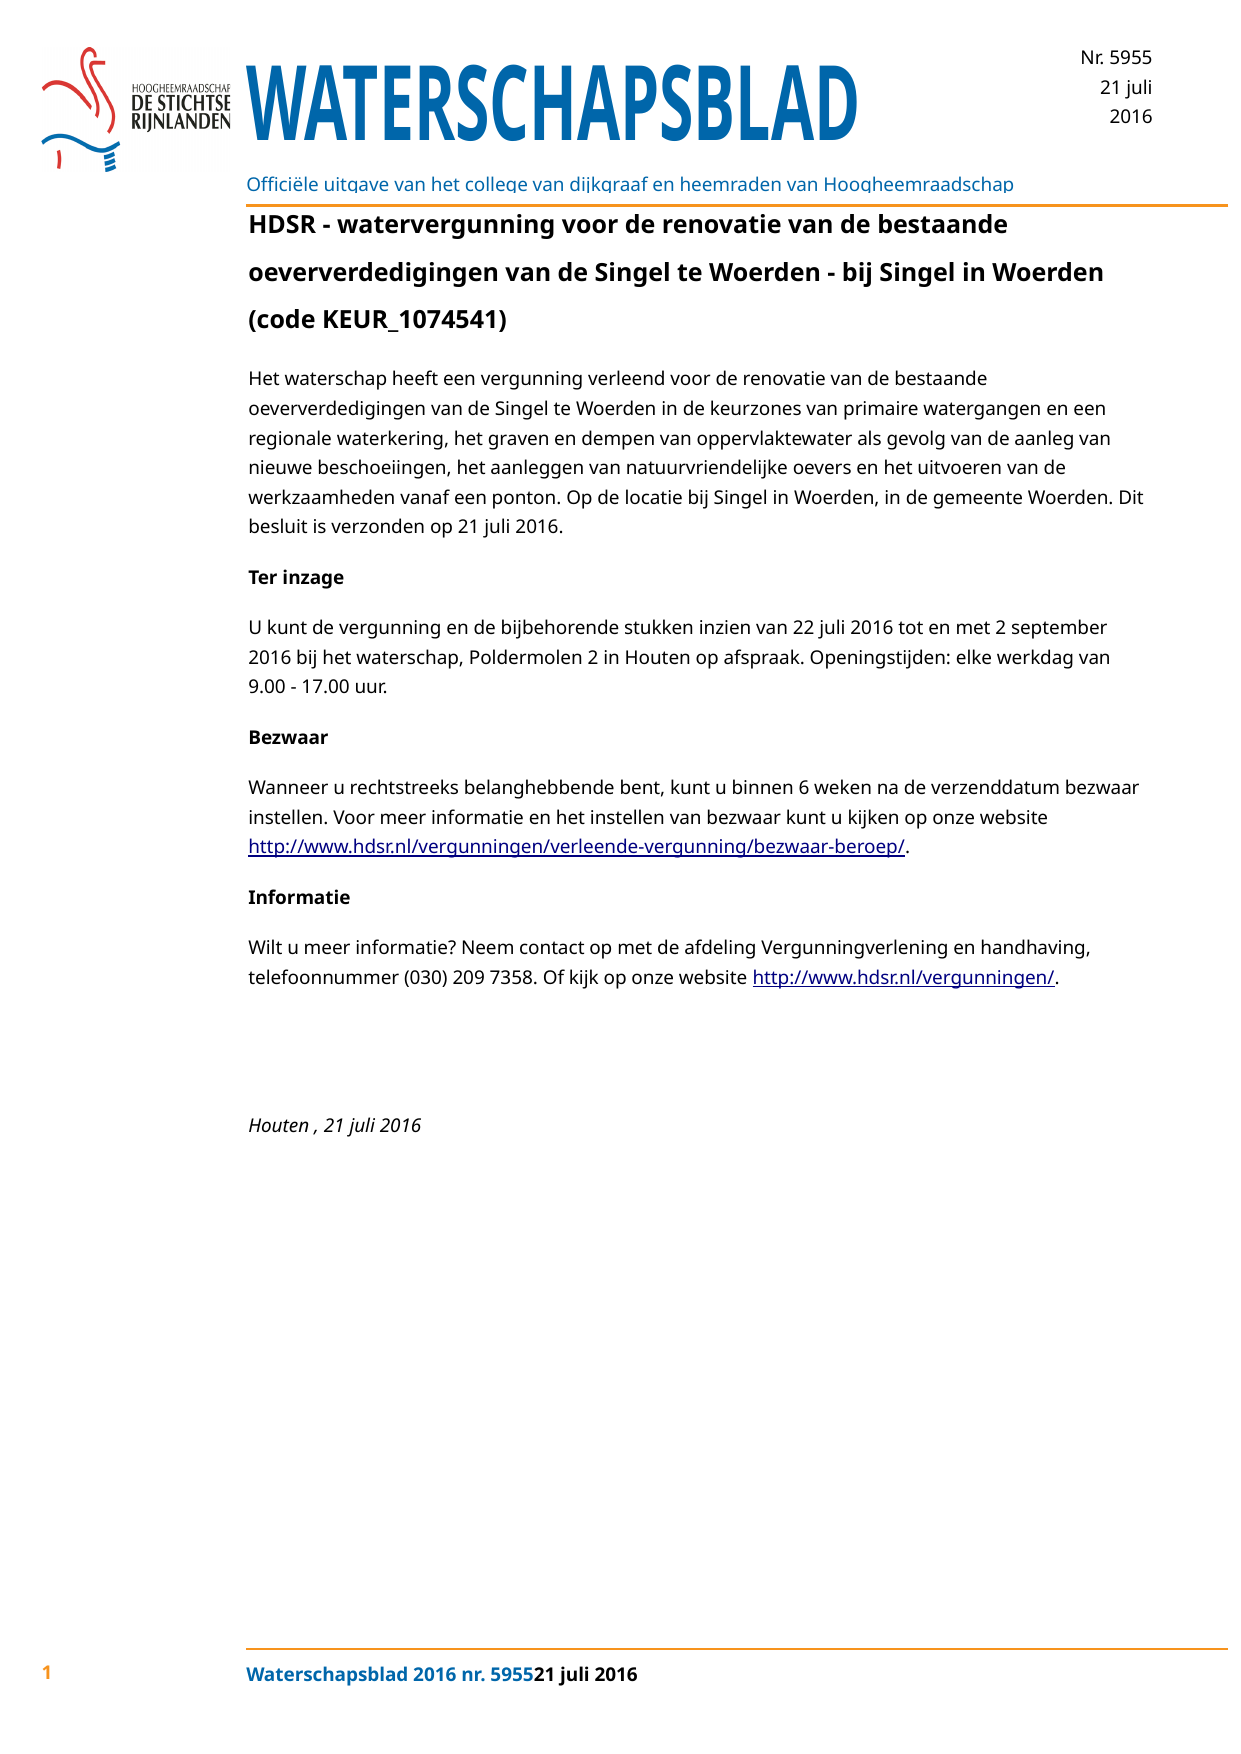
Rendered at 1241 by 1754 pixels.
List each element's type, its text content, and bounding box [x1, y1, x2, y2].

text U kunt de vergunning en de bijbehorende stukken inzien van 22 juli 2016 tot en met 2 september 2016 bij het waterschap, Poldermolen 2 in Houten op afspraak. Openingstijden: elke werkdag van 9.00 - 17.00 uur. [248, 614, 1152, 699]
picture [41, 47, 231, 172]
text HDSR - watervergunning voor de renovatie van de bestaande oeververdedigingen van de Singel te Woerden - bij Singel in Woerden (code KEUR_1074541) [248, 207, 1152, 336]
text Het waterschap heeft een vergunning verleend voor de renovatie van de bestaande oeververdedigingen van de Singel te Woerden in de keurzones van primaire watergangen en een regionale waterkering, het graven en dempen van oppervlaktewater als gevolg van de aanleg van nieuwe beschoeiingen, het aanleggen van natuurvriendelijke oevers en het uitvoeren van de werkzaamheden vanaf een ponton. Op de locatie bij Singel in Woerden, in de gemeente Woerden. Dit besluit is verzonden op 21 juli 2016. [248, 366, 1152, 539]
text Wanneer u rechtstreeks belanghebbende bent, kunt u binnen 6 weken na de verzenddatum bezwaar instellen. Voor meer informatie en het instellen van bezwaar kunt u kijken op onze website http://www.hdsr.nl/vergunningen/verleende-vergunning/bezwaar-beroep/. [248, 774, 1152, 859]
text Informatie [248, 884, 1152, 909]
text Wilt u meer informatie? Neem contact op met de afdeling Vergunningverlening en handhaving, telefoonnummer (030) 209 7358. Of kijk op onze website http://www.hdsr.nl/vergunningen/. [248, 934, 1152, 989]
text Bezwaar [248, 724, 1152, 749]
text Ter inzage [248, 564, 1152, 589]
text Houten , 21 juli 2016 [248, 1112, 1152, 1138]
